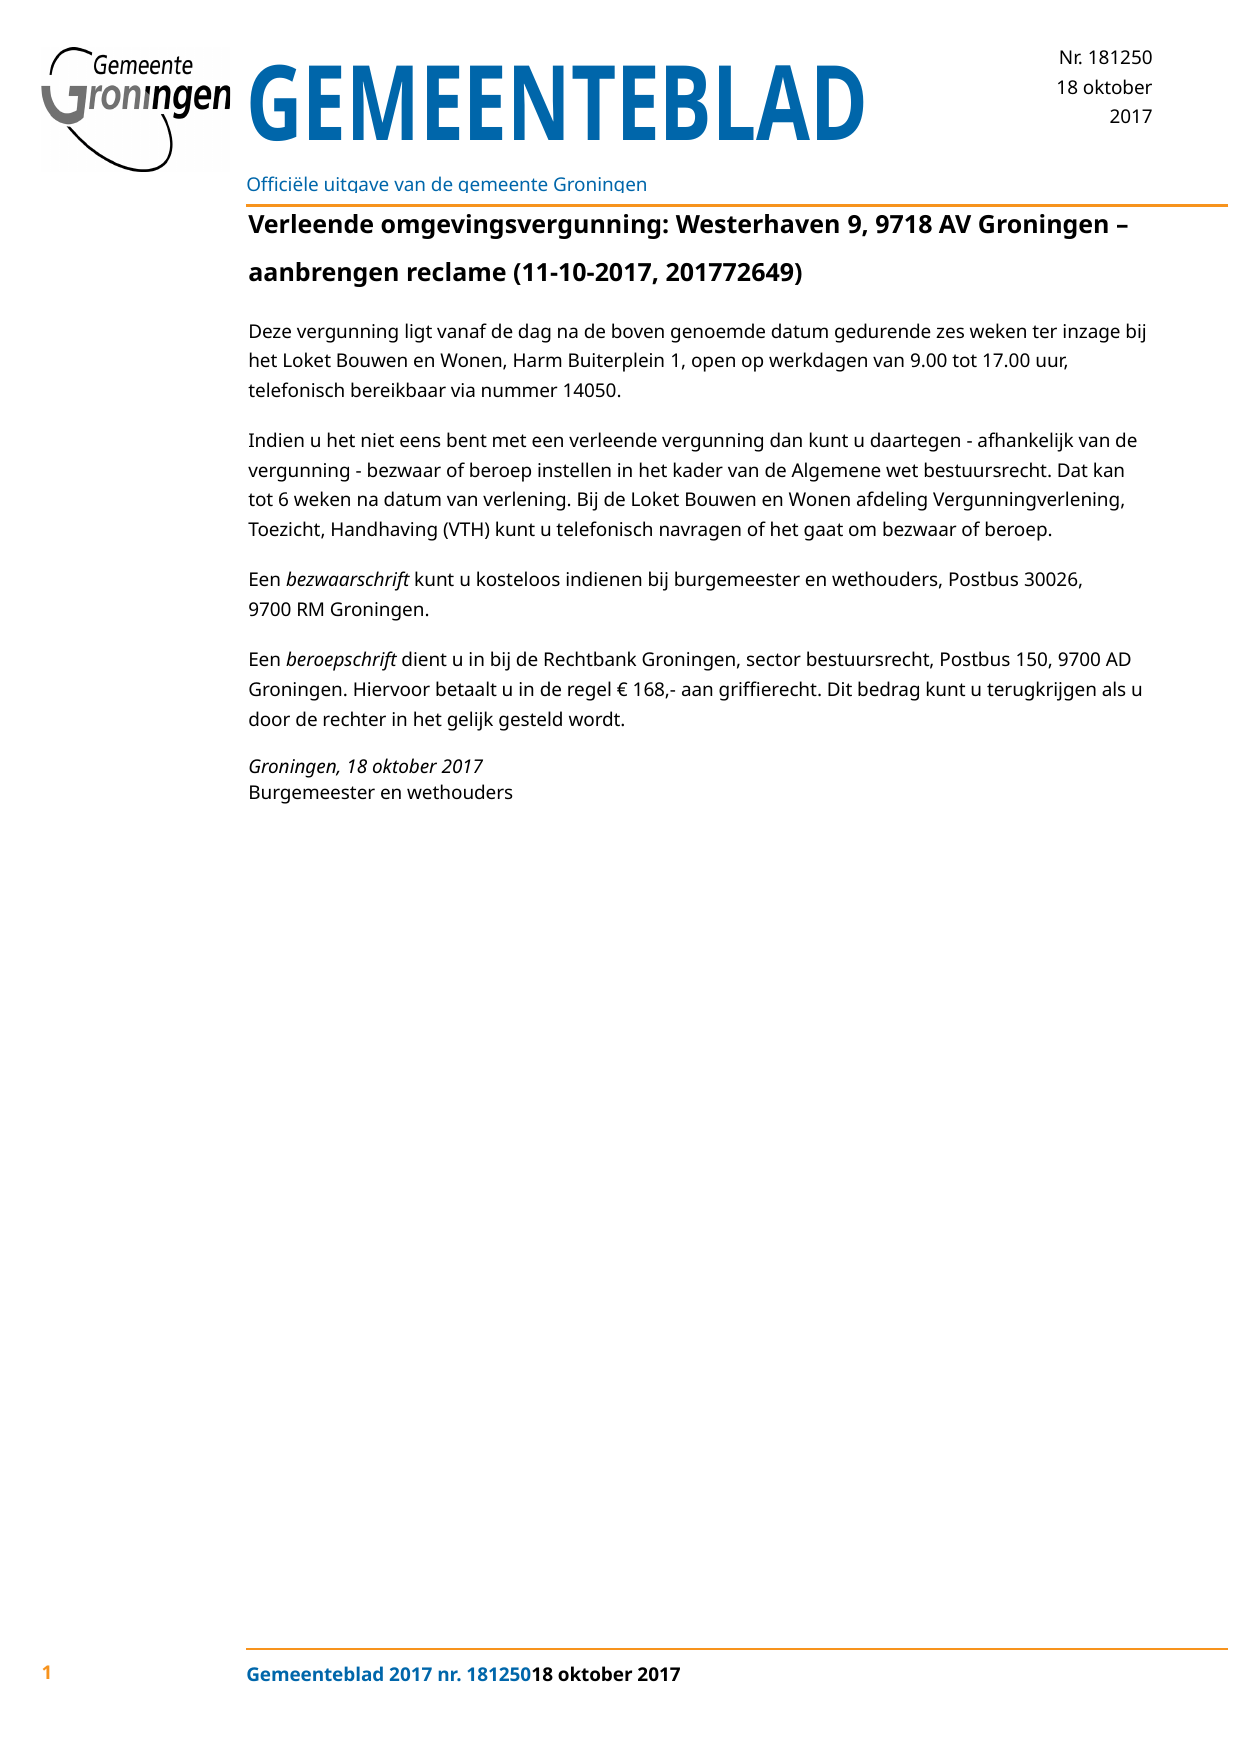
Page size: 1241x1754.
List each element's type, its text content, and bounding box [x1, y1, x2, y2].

text Deze vergunning ligt vanaf de dag na de boven genoemde datum gedurende zes weken ter inzage bij het Loket Bouwen en Wonen, Harm Buiterplein 1, open op werkdagen van 9.00 tot 17.00 uur, telefonisch bereikbaar via nummer 14050. [248, 318, 1152, 403]
text Groningen, 18 oktober 2017 [248, 754, 1152, 779]
text Verleende omgevingsvergunning: Westerhaven 9, 9718 AV Groningen – aanbrengen reclame (11-10-2017, 201772649) [248, 207, 1152, 288]
text Burgemeester en wethouders [248, 779, 1152, 805]
text Indien u het niet eens bent met een verleende vergunning dan kunt u daartegen - afhankelijk van de vergunning - bezwaar of beroep instellen in het kader van de Algemene wet bestuursrecht. Dat kan tot 6 weken na datum van verlening. Bij de Loket Bouwen en Wonen afdeling Vergunningverlening, Toezicht, Handhaving (VTH) kunt u telefonisch navragen of het gaat om bezwaar of beroep. [248, 427, 1152, 542]
picture [41, 47, 231, 172]
text Een bezwaarschrift kunt u kosteloos indienen bij burgemeester en wethouders, Postbus 30026, 9700 RM Groningen. [248, 567, 1152, 622]
text Een beroepschrift dient u in bij de Rechtbank Groningen, sector bestuursrecht, Postbus 150, 9700 AD Groningen. Hiervoor betaalt u in de regel € 168,- aan griffierecht. Dit bedrag kunt u terugkrijgen als u door de rechter in het gelijk gesteld wordt. [248, 647, 1152, 732]
